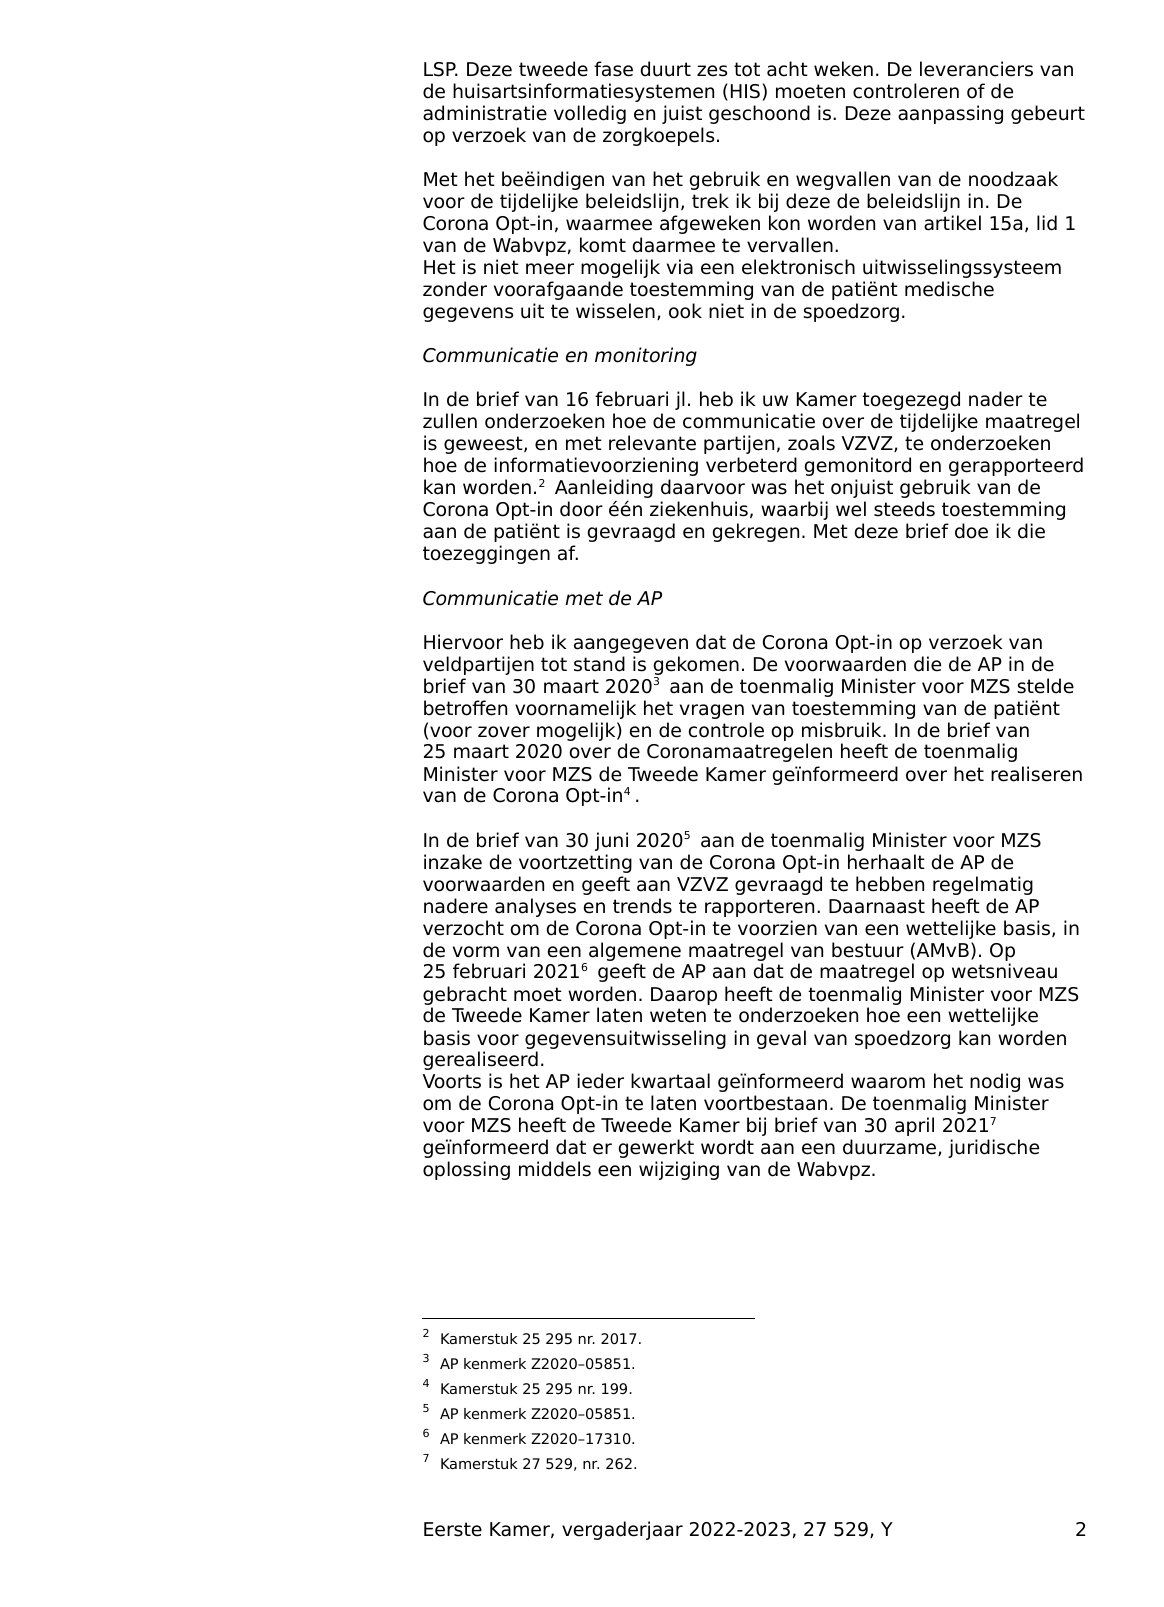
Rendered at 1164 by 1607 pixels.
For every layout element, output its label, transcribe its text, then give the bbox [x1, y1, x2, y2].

text AP kenmerk Z2020–05851. [422, 1352, 1087, 1374]
text Hiervoor heb ik aangegeven dat de Corona Opt-in op verzoek van veldpartijen tot stand is gekomen. De voorwaarden die de AP in de brief van 30 maart 2020 aan de toenmalig Minister voor MZS stelde betroffen voornamelijk het vragen van toestemming van de patiënt (voor zover mogelijk) en de controle op misbruik. In de brief van 25 maart 2020 over de Coronamaatregelen heeft de toenmalig Minister voor MZS de Tweede Kamer geïnformeerd over het realiseren van de Corona Opt-in. [422, 632, 1087, 807]
text In de brief van 30 juni 2020 aan de toenmalig Minister voor MZS inzake de voortzetting van de Corona Opt-in herhaalt de AP de voorwaarden en geeft aan VZVZ gevraagd te hebben regelmatig nadere analyses en trends te rapporteren. Daarnaast heeft de AP verzocht om de Corona Opt-in te voorzien van een wettelijke basis, in de vorm van een algemene maatregel van bestuur (AMvB). Op 25 februari 2021 geeft de AP aan dat de maatregel op wetsniveau gebracht moet worden. Daarop heeft de toenmalig Minister voor MZS de Tweede Kamer laten weten te onderzoeken hoe een wettelijke basis voor gegevensuitwisseling in geval van spoedzorg kan worden gerealiseerd. [422, 829, 1087, 1071]
text Met het beëindigen van het gebruik en wegvallen van de noodzaak voor de tijdelijke beleidslijn, trek ik bij deze de beleidslijn in. De Corona Opt-in, waarmee afgeweken kon worden van artikel 15a, lid 1 van de Wabvpz, komt daarmee te vervallen. [422, 169, 1087, 257]
text AP kenmerk Z2020–17310. [422, 1427, 1087, 1449]
text Kamerstuk 25 295 nr. 199. [422, 1377, 1087, 1399]
text In de brief van 16 februari jl. heb ik uw Kamer toegezegd nader te zullen onderzoeken hoe de communicatie over de tijdelijke maatregel is geweest, en met relevante partijen, zoals VZVZ, te onderzoeken hoe de informatievoorziening verbeterd gemonitord en gerapporteerd kan worden. Aanleiding daarvoor was het onjuist gebruik van de Corona Opt-in door één ziekenhuis, waarbij wel steeds toestemming aan de patiënt is gevraagd en gekregen. Met deze brief doe ik die toezeggingen af. [422, 389, 1087, 565]
text AP kenmerk Z2020–05851. [422, 1402, 1087, 1424]
subtitle Communicatie met de AP [422, 587, 1087, 609]
text LSP. Deze tweede fase duurt zes tot acht weken. De leveranciers van de huisartsinformatiesystemen (HIS) moeten controleren of de administratie volledig en juist geschoond is. Deze aanpassing gebeurt op verzoek van de zorgkoepels. [422, 59, 1087, 147]
subtitle Communicatie en monitoring [422, 345, 1087, 367]
text Voorts is het AP ieder kwartaal geïnformeerd waarom het nodig was om de Corona Opt-in te laten voortbestaan. De toenmalig Minister voor MZS heeft de Tweede Kamer bij brief van 30 april 2021 geïnformeerd dat er gewerkt wordt aan een duurzame, juridische oplossing middels een wijziging van de Wabvpz. [422, 1071, 1087, 1181]
text Kamerstuk 27 529, nr. 262. [422, 1452, 1087, 1474]
text Het is niet meer mogelijk via een elektronisch uitwisselingssysteem zonder voorafgaande toestemming van de patiënt medische gegevens uit te wisselen, ook niet in de spoedzorg. [422, 257, 1087, 323]
text Kamerstuk 25 295 nr. 2017. [422, 1327, 1087, 1349]
